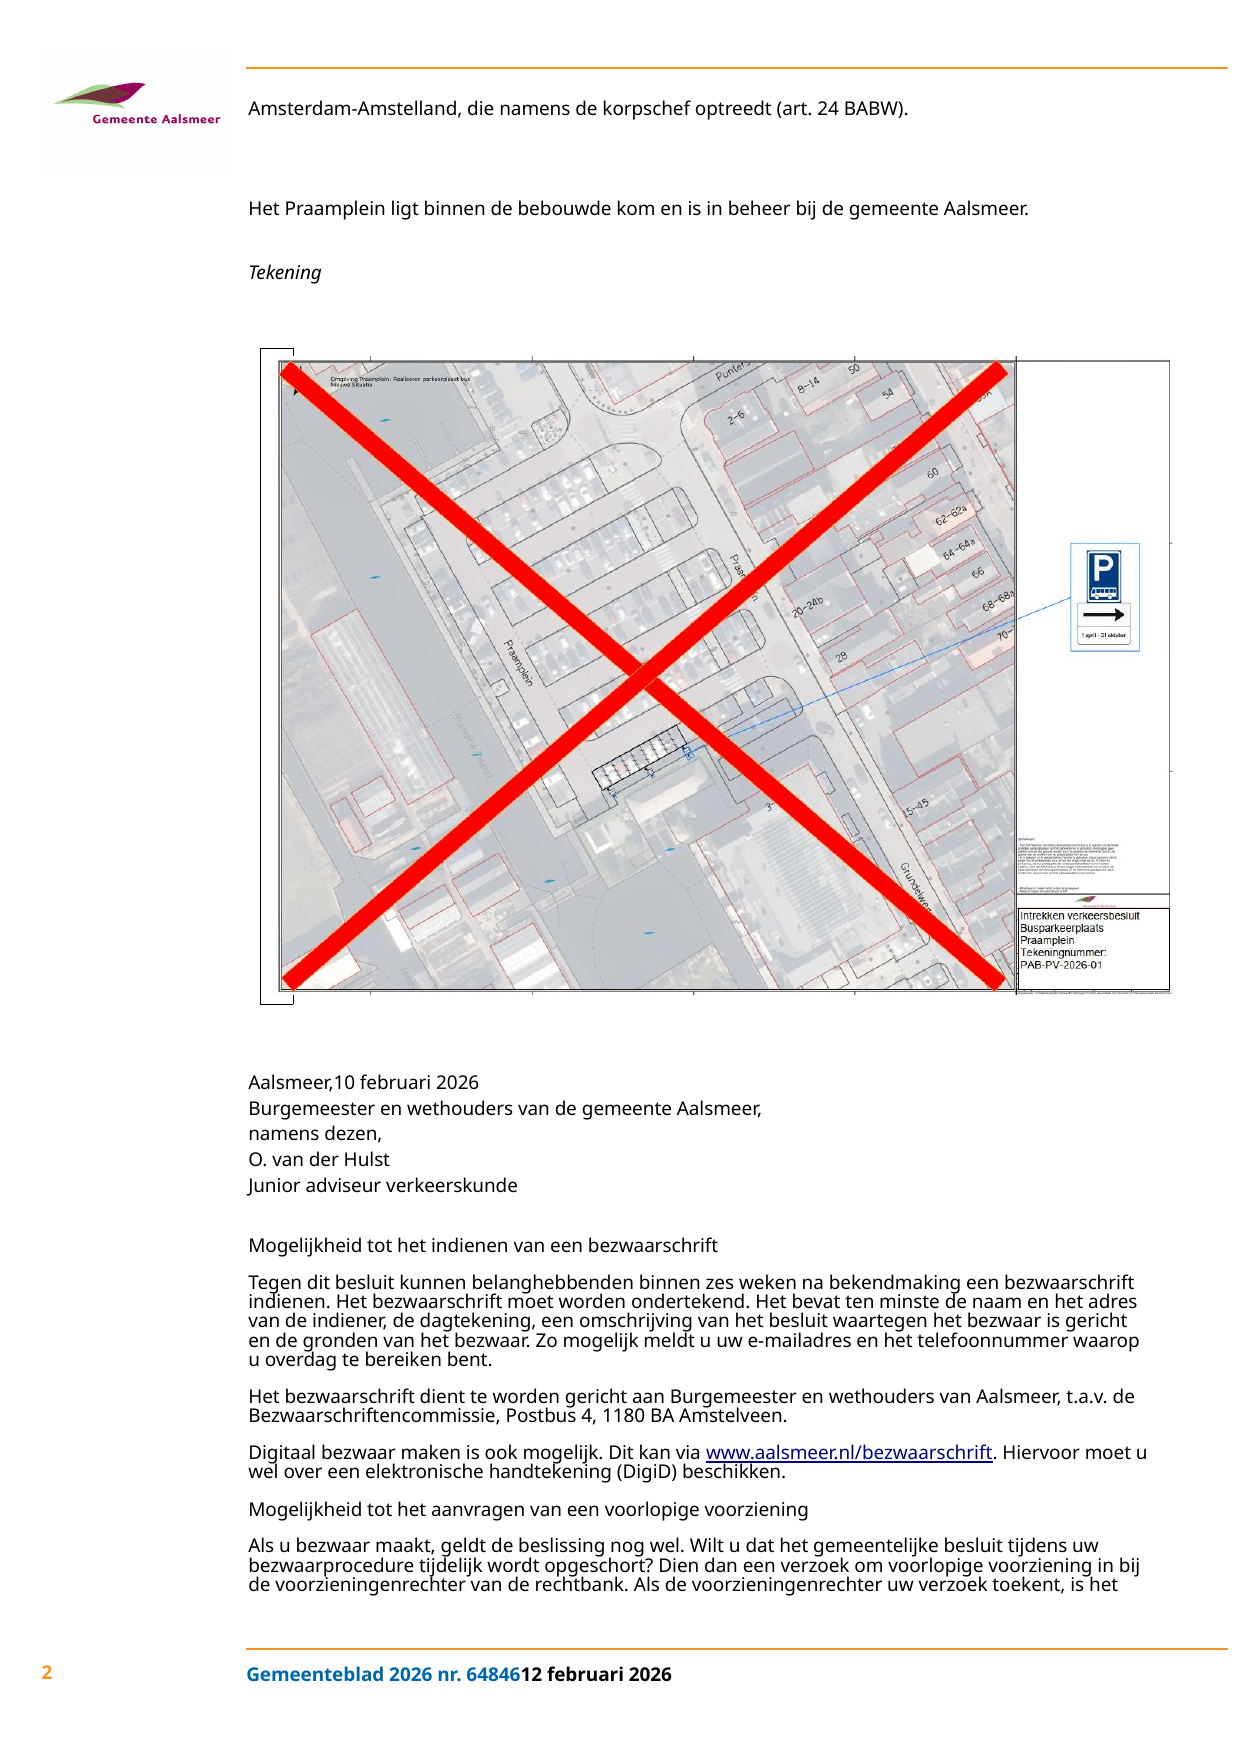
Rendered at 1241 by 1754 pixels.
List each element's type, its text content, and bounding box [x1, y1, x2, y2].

picture [41, 47, 231, 172]
text Mogelijkheid tot het indienen van een bezwaarschrift [248, 1237, 1152, 1256]
text Digitaal bezwaar maken is ook mogelijk. Dit kan via www.aalsmeer.nl/bezwaarschrift. Hiervoor moet u wel over een elektronische handtekening (DigiD) beschikken. [248, 1444, 1152, 1483]
text Amsterdam-Amstelland, die namens de korpschef optreedt (art. 24 BABW). [248, 95, 1152, 121]
text Het Praamplein ligt binnen de bebouwde kom en is in beheer bij de gemeente Aalsmeer. [248, 196, 1152, 221]
text Tegen dit besluit kunnen belanghebbenden binnen zes weken na bekendmaking een bezwaarschrift indienen. Het bezwaarschrift moet worden ondertekend. Het bevat ten minste de naam en het adres van de indiener, de dagtekening, een omschrijving van het besluit waartegen het bezwaar is gericht en de gronden van het bezwaar. Zo mogelijk meldt u uw e-mailadres en het telefoonnummer waarop u overdag te bereiken bent. [248, 1274, 1152, 1370]
text Burgemeester en wethouders van de gemeente Aalsmeer, [248, 1095, 1152, 1120]
text Als u bezwaar maakt, geldt de beslissing nog wel. Wilt u dat het gemeentelijke besluit tijdens uw bezwaarprocedure tijdelijk wordt opgeschort? Dien dan een verzoek om voorlopige voorziening in bij de voorzieningenrechter van de rechtbank. Als de voorzieningenrechter uw verzoek toekent, is het [248, 1537, 1152, 1595]
text O. van der Hulst [248, 1146, 1152, 1172]
picture [268, 356, 1173, 995]
text namens dezen, [248, 1120, 1152, 1146]
text Mogelijkheid tot het aanvragen van een voorlopige voorziening [248, 1501, 1152, 1520]
text Het bezwaarschrift dient te worden gericht aan Burgemeester en wethouders van Aalsmeer, t.a.v. de Bezwaarschriftencommissie, Postbus 4, 1180 BA Amstelveen. [248, 1388, 1152, 1427]
text Aalsmeer,10 februari 2026 [248, 1069, 1152, 1095]
text Tekening [248, 259, 1152, 285]
text Junior adviseur verkeerskunde [248, 1172, 1152, 1198]
